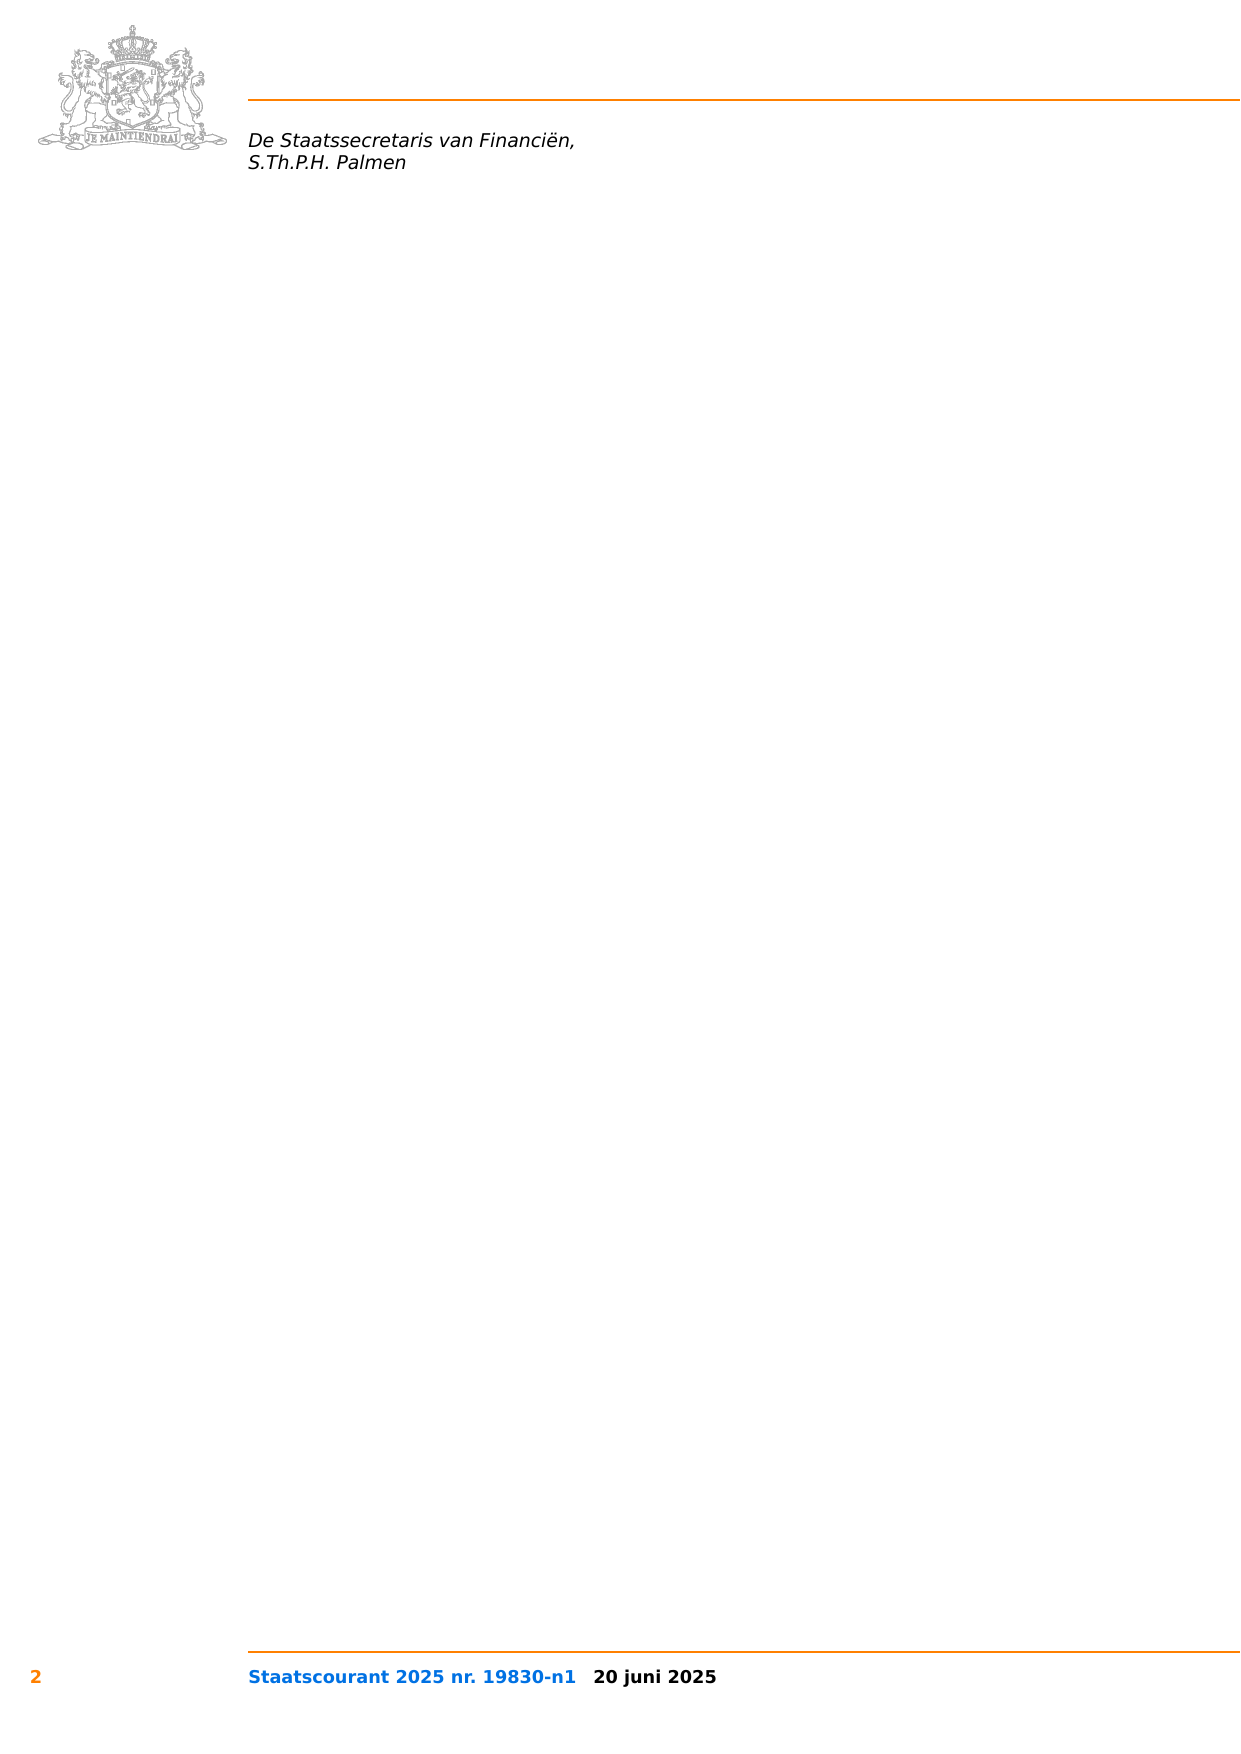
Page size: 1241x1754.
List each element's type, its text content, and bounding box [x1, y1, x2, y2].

picture [38, 25, 227, 150]
text De Staatssecretaris van Financiën, S.Th.P.H. Palmen [248, 130, 1163, 174]
